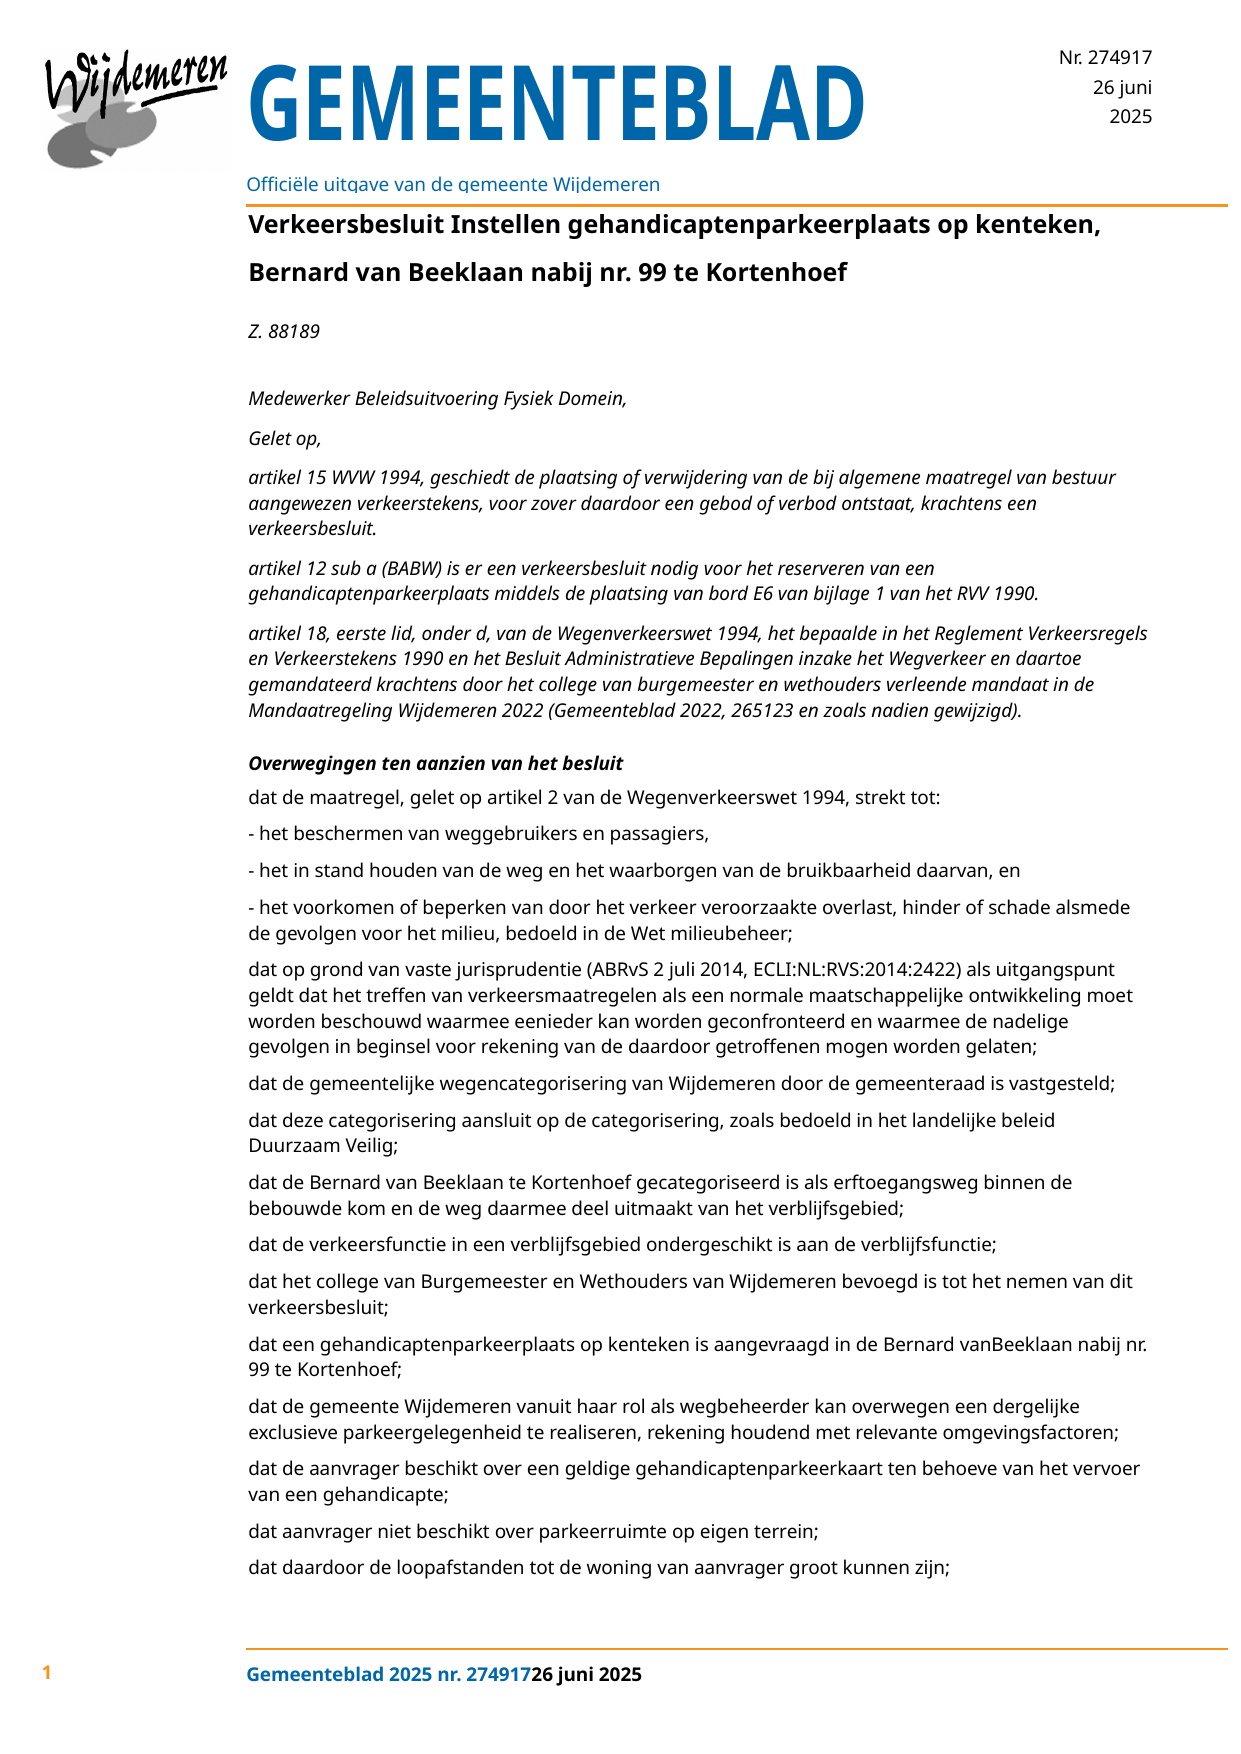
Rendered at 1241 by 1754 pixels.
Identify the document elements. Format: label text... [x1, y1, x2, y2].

text dat op grond van vaste jurisprudentie (ABRvS 2 juli 2014, ECLI:NL:RVS:2014:2422) als uitgangspunt geldt dat het treffen van verkeersmaatregelen als een normale maatschappelijke ontwikkeling moet worden beschouwd waarmee eenieder kan worden geconfronteerd en waarmee de nadelige gevolgen in beginsel voor rekening van de daardoor getroffenen mogen worden gelaten; [248, 956, 1152, 1059]
text dat een gehandicaptenparkeerplaats op kenteken is aangevraagd in de Bernard vanBeeklaan nabij nr. 99 te Kortenhoef; [248, 1331, 1152, 1382]
text artikel 18, eerste lid, onder d, van de Wegenverkeerswet 1994, het bepaalde in het Reglement Verkeersregels en Verkeerstekens 1990 en het Besluit Administratieve Bepalingen inzake het Wegverkeer en daartoe gemandateerd krachtens door het college van burgemeester en wethouders verleende mandaat in de Mandaatregeling Wijdemeren 2022 (Gemeenteblad 2022, 265123 en zoals nadien gewijzigd). [248, 620, 1152, 723]
picture [41, 47, 231, 172]
text Medewerker Beleidsuitvoering Fysiek Domein, [248, 386, 1152, 411]
text dat de verkeersfunctie in een verblijfsgebied ondergeschikt is aan de verblijfsfunctie; [248, 1232, 1152, 1257]
text - het voorkomen of beperken van door het verkeer veroorzaakte overlast, hinder of schade alsmede de gevolgen voor het milieu, bedoeld in de Wet milieubeheer; [248, 894, 1152, 945]
text dat de aanvrager beschikt over een geldige gehandicaptenparkeerkaart ten behoeve van het vervoer van een gehandicapte; [248, 1456, 1152, 1507]
text dat het college van Burgemeester en Wethouders van Wijdemeren bevoegd is tot het nemen van dit verkeersbesluit; [248, 1268, 1152, 1320]
text dat daardoor de loopafstanden tot de woning van aanvrager groot kunnen zijn; [248, 1554, 1152, 1580]
text dat de Bernard van Beeklaan te Kortenhoef gecategoriseerd is als erftoegangsweg binnen de bebouwde kom en de weg daarmee deel uitmaakt van het verblijfsgebied; [248, 1169, 1152, 1221]
text dat de maatregel, gelet op artikel 2 van de Wegenverkeerswet 1994, strekt tot: [248, 784, 1152, 810]
text artikel 12 sub a (BABW) is er een verkeersbesluit nodig voor het reserveren van een gehandicaptenparkeerplaats middels de plaatsing van bord E6 van bijlage 1 van het RVV 1990. [248, 555, 1152, 606]
text - het in stand houden van de weg en het waarborgen van de bruikbaarheid daarvan, en [248, 857, 1152, 883]
text Z. 88189 [248, 318, 1152, 344]
text - het beschermen van weggebruikers en passagiers, [248, 821, 1152, 846]
text Verkeersbesluit Instellen gehandicaptenparkeerplaats op kenteken, Bernard van Beeklaan nabij nr. 99 te Kortenhoef [248, 207, 1152, 288]
text dat deze categorisering aansluit op de categorisering, zoals bedoeld in het landelijke beleid Duurzaam Veilig; [248, 1107, 1152, 1158]
text Overwegingen ten aanzien van het besluit [248, 750, 1152, 776]
text dat aanvrager niet beschikt over parkeerruimte op eigen terrein; [248, 1518, 1152, 1544]
text artikel 15 WVW 1994, geschiedt de plaatsing of verwijdering van de bij algemene maatregel van bestuur aangewezen verkeerstekens, voor zover daardoor een gebod of verbod ontstaat, krachtens een verkeersbesluit. [248, 464, 1152, 541]
text dat de gemeente Wijdemeren vanuit haar rol als wegbeheerder kan overwegen een dergelijke exclusieve parkeergelegenheid te realiseren, rekening houdend met relevante omgevingsfactoren; [248, 1393, 1152, 1444]
text Gelet op, [248, 425, 1152, 451]
text dat de gemeentelijke wegencategorisering van Wijdemeren door de gemeenteraad is vastgesteld; [248, 1070, 1152, 1096]
